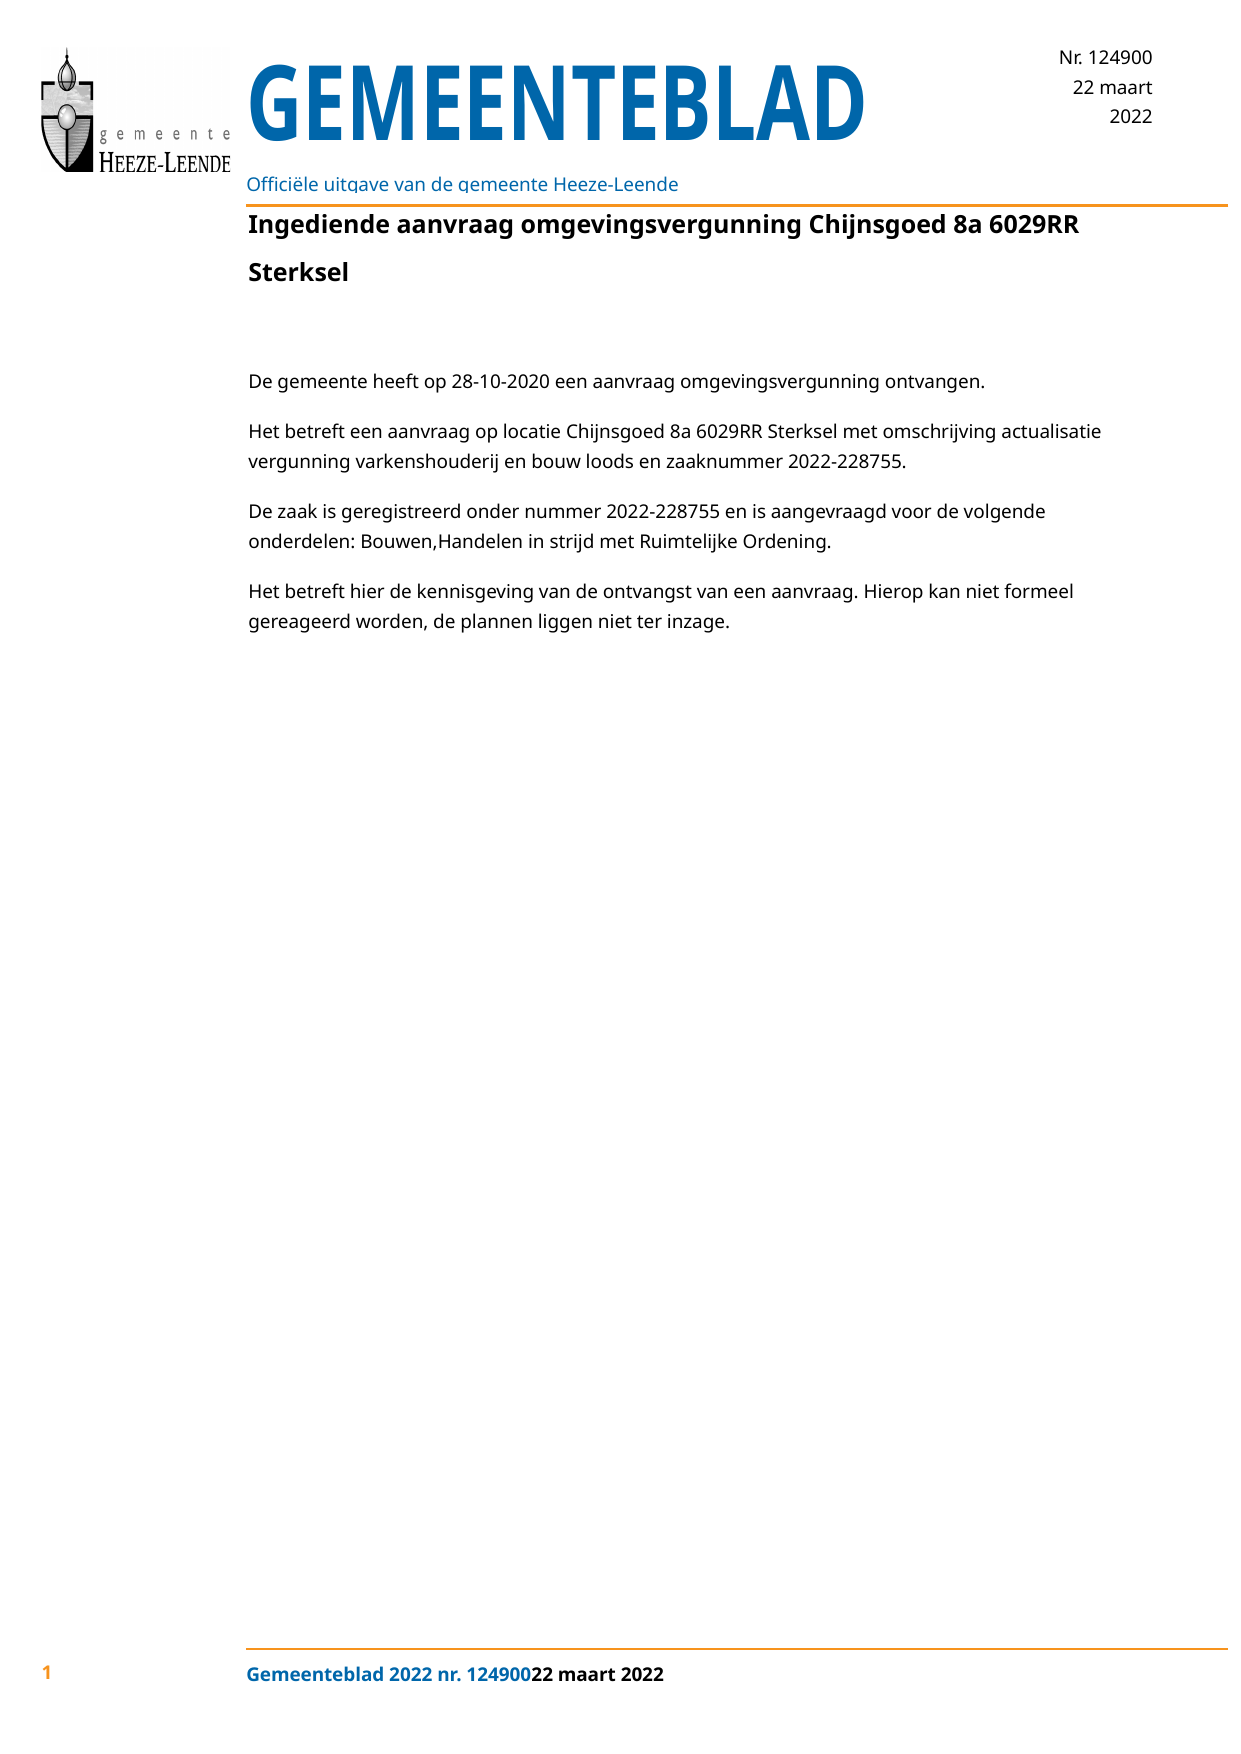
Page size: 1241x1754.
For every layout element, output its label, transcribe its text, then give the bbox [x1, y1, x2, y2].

text Ingediende aanvraag omgevingsvergunning Chijnsgoed 8a 6029RR Sterksel [248, 207, 1152, 288]
text De gemeente heeft op 28-10-2020 een aanvraag omgevingsvergunning ontvangen. [248, 368, 1152, 394]
text Het betreft een aanvraag op locatie Chijnsgoed 8a 6029RR Sterksel met omschrijving actualisatie vergunning varkenshouderij en bouw loods en zaaknummer 2022-228755. [248, 419, 1152, 474]
text Het betreft hier de kennisgeving van de ontvangst van een aanvraag. Hierop kan niet formeel gereageerd worden, de plannen liggen niet ter inzage. [248, 579, 1152, 634]
picture [41, 47, 231, 172]
text De zaak is geregistreerd onder nummer 2022-228755 en is aangevraagd voor de volgende onderdelen: Bouwen,Handelen in strijd met Ruimtelijke Ordening. [248, 499, 1152, 554]
